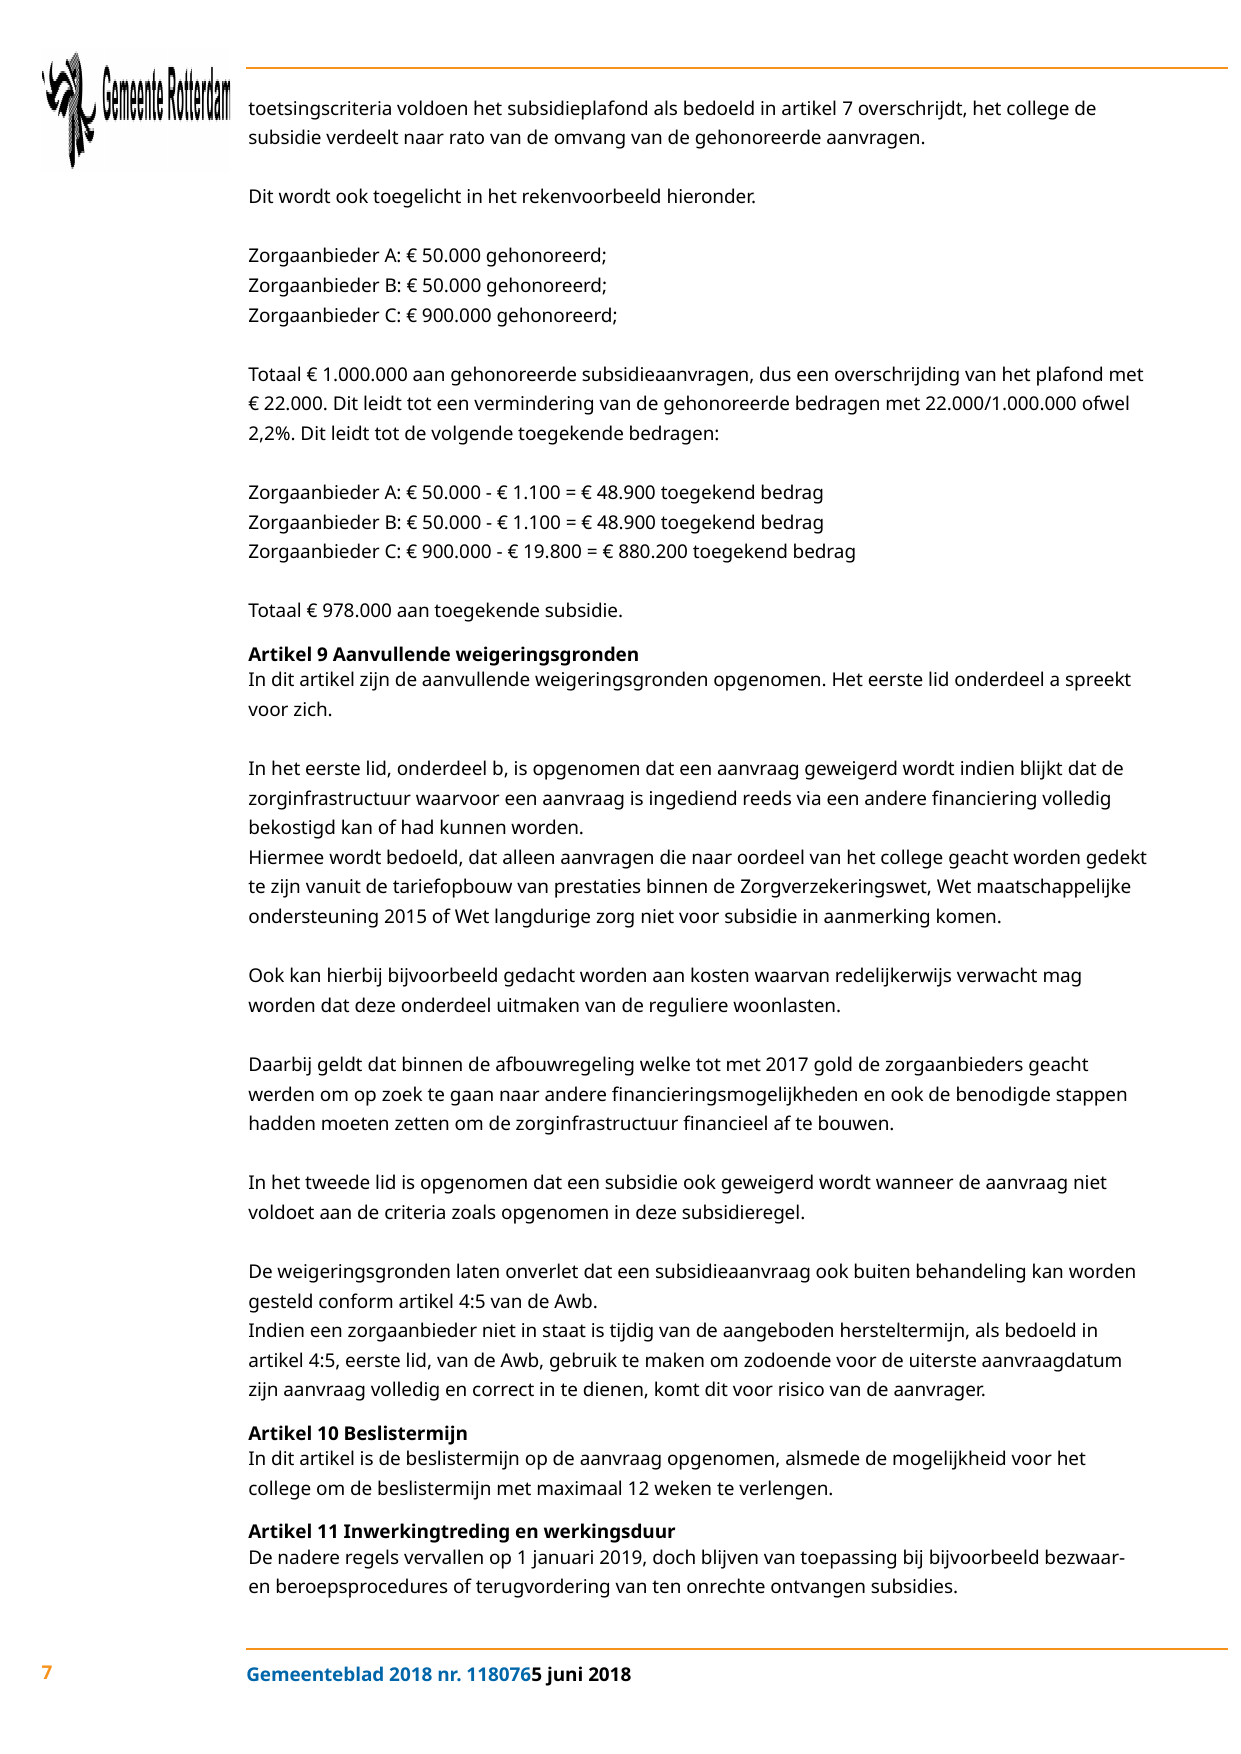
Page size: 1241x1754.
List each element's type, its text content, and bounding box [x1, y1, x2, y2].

text Totaal € 1.000.000 aan gehonoreerde subsidieaanvragen, dus een overschrijding van het plafond met € 22.000. Dit leidt tot een vermindering van de gehonoreerde bedragen met 22.000/1.000.000 ofwel 2,2%. Dit leidt tot de volgende toegekende bedragen: [248, 361, 1152, 446]
text Zorgaanbieder B: € 50.000 - € 1.100 = € 48.900 toegekend bedrag [248, 509, 1152, 535]
text In het tweede lid is opgenomen dat een subsidie ook geweigerd wordt wanneer de aanvraag niet voldoet aan de criteria zoals opgenomen in deze subsidieregel. [248, 1169, 1152, 1225]
text Dit wordt ook toegelicht in het rekenvoorbeeld hieronder. [248, 183, 1152, 209]
text Hiermee wordt bedoeld, dat alleen aanvragen die naar oordeel van het college geacht worden gedekt te zijn vanuit de tariefopbouw van prestaties binnen de Zorgverzekeringswet, Wet maatschappelijke ondersteuning 2015 of Wet langdurige zorg niet voor subsidie in aanmerking komen. [248, 844, 1152, 929]
text Ook kan hierbij bijvoorbeeld gedacht worden aan kosten waarvan redelijkerwijs verwacht mag worden dat deze onderdeel uitmaken van de reguliere woonlasten. [248, 962, 1152, 1018]
text In dit artikel zijn de aanvullende weigeringsgronden opgenomen. Het eerste lid onderdeel a spreekt voor zich. [248, 667, 1152, 722]
text Totaal € 978.000 aan toegekende subsidie. [248, 598, 1152, 623]
text De nadere regels vervallen op 1 januari 2019, doch blijven van toepassing bij bijvoorbeeld bezwaar- en beroepsprocedures of terugvordering van ten onrechte ontvangen subsidies. [248, 1544, 1152, 1599]
text In dit artikel is de beslistermijn op de aanvraag opgenomen, alsmede de mogelijkheid voor het college om de beslistermijn met maximaal 12 weken te verlengen. [248, 1445, 1152, 1501]
text Zorgaanbieder B: € 50.000 gehonoreerd; [248, 272, 1152, 298]
text Zorgaanbieder C: € 900.000 gehonoreerd; [248, 302, 1152, 328]
text Indien een zorgaanbieder niet in staat is tijdig van de aangeboden hersteltermijn, als bedoeld in artikel 4:5, eerste lid, van de Awb, gebruik te maken om zodoende voor de uiterste aanvraagdatum zijn aanvraag volledig en correct in te dienen, komt dit voor risico van de aanvrager. [248, 1317, 1152, 1402]
text toetsingscriteria voldoen het subsidieplafond als bedoeld in artikel 7 overschrijdt, het college de subsidie verdeelt naar rato van de omvang van de gehonoreerde aanvragen. [248, 95, 1152, 150]
text Artikel 11 Inwerkingtreding en werkingsduur [248, 1518, 1152, 1544]
text Zorgaanbieder A: € 50.000 gehonoreerd; [248, 243, 1152, 268]
text In het eerste lid, onderdeel b, is opgenomen dat een aanvraag geweigerd wordt indien blijkt dat de zorginfrastructuur waarvoor een aanvraag is ingediend reeds via een andere financiering volledig bekostigd kan of had kunnen worden. [248, 755, 1152, 840]
text Daarbij geldt dat binnen de afbouwregeling welke tot met 2017 gold de zorgaanbieders geacht werden om op zoek te gaan naar andere financieringsmogelijkheden en ook de benodigde stappen hadden moeten zetten om de zorginfrastructuur financieel af te bouwen. [248, 1051, 1152, 1136]
text De weigeringsgronden laten onverlet dat een subsidieaanvraag ook buiten behandeling kan worden gesteld conform artikel 4:5 van de Awb. [248, 1258, 1152, 1313]
picture [41, 47, 231, 172]
text Zorgaanbieder C: € 900.000 - € 19.800 = € 880.200 toegekend bedrag [248, 538, 1152, 564]
text Artikel 10 Beslistermijn [248, 1420, 1152, 1445]
text Zorgaanbieder A: € 50.000 - € 1.100 = € 48.900 toegekend bedrag [248, 479, 1152, 505]
text Artikel 9 Aanvullende weigeringsgronden [248, 641, 1152, 667]
